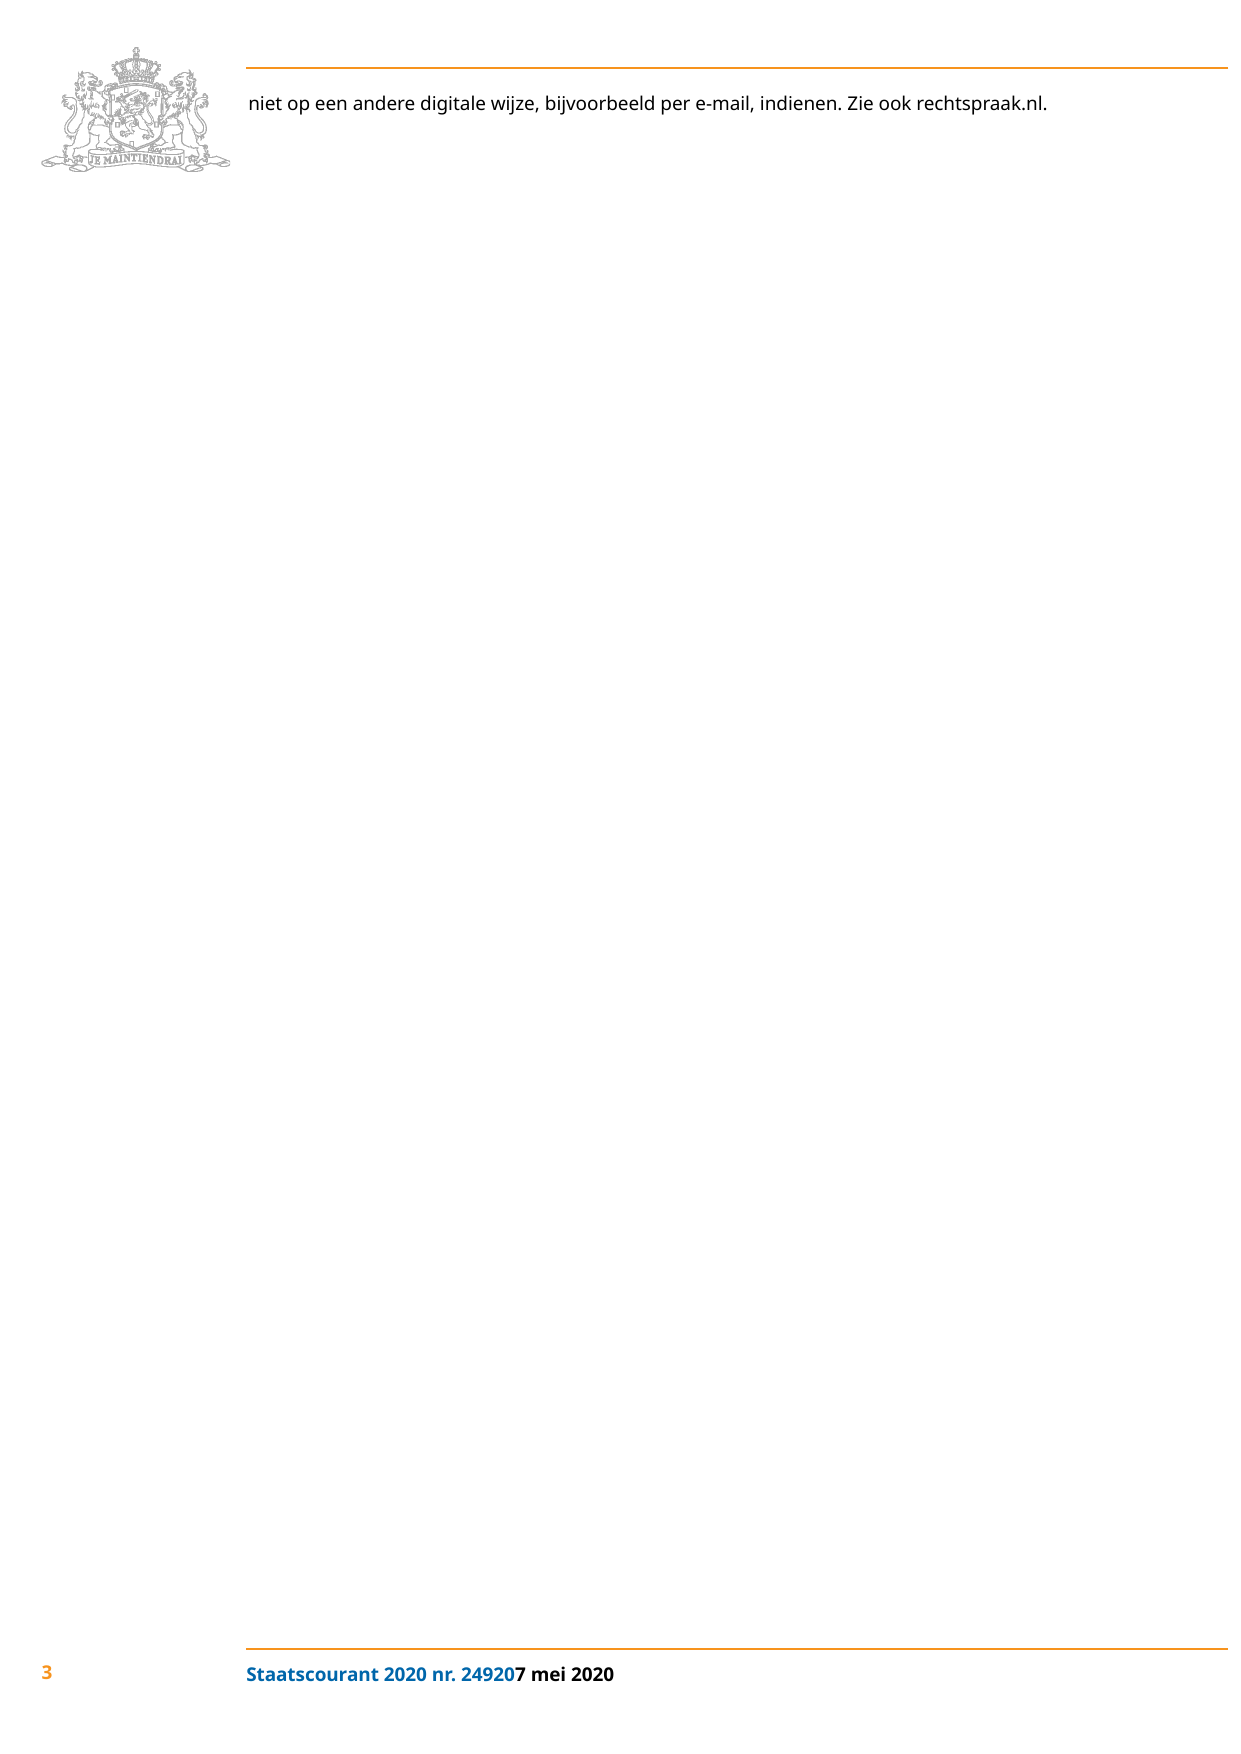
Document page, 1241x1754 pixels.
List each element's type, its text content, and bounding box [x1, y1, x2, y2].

picture [41, 47, 231, 172]
text niet op een andere digitale wijze, bijvoorbeeld per e-mail, indienen. Zie ook rechtspraak.nl. [248, 95, 1152, 114]
